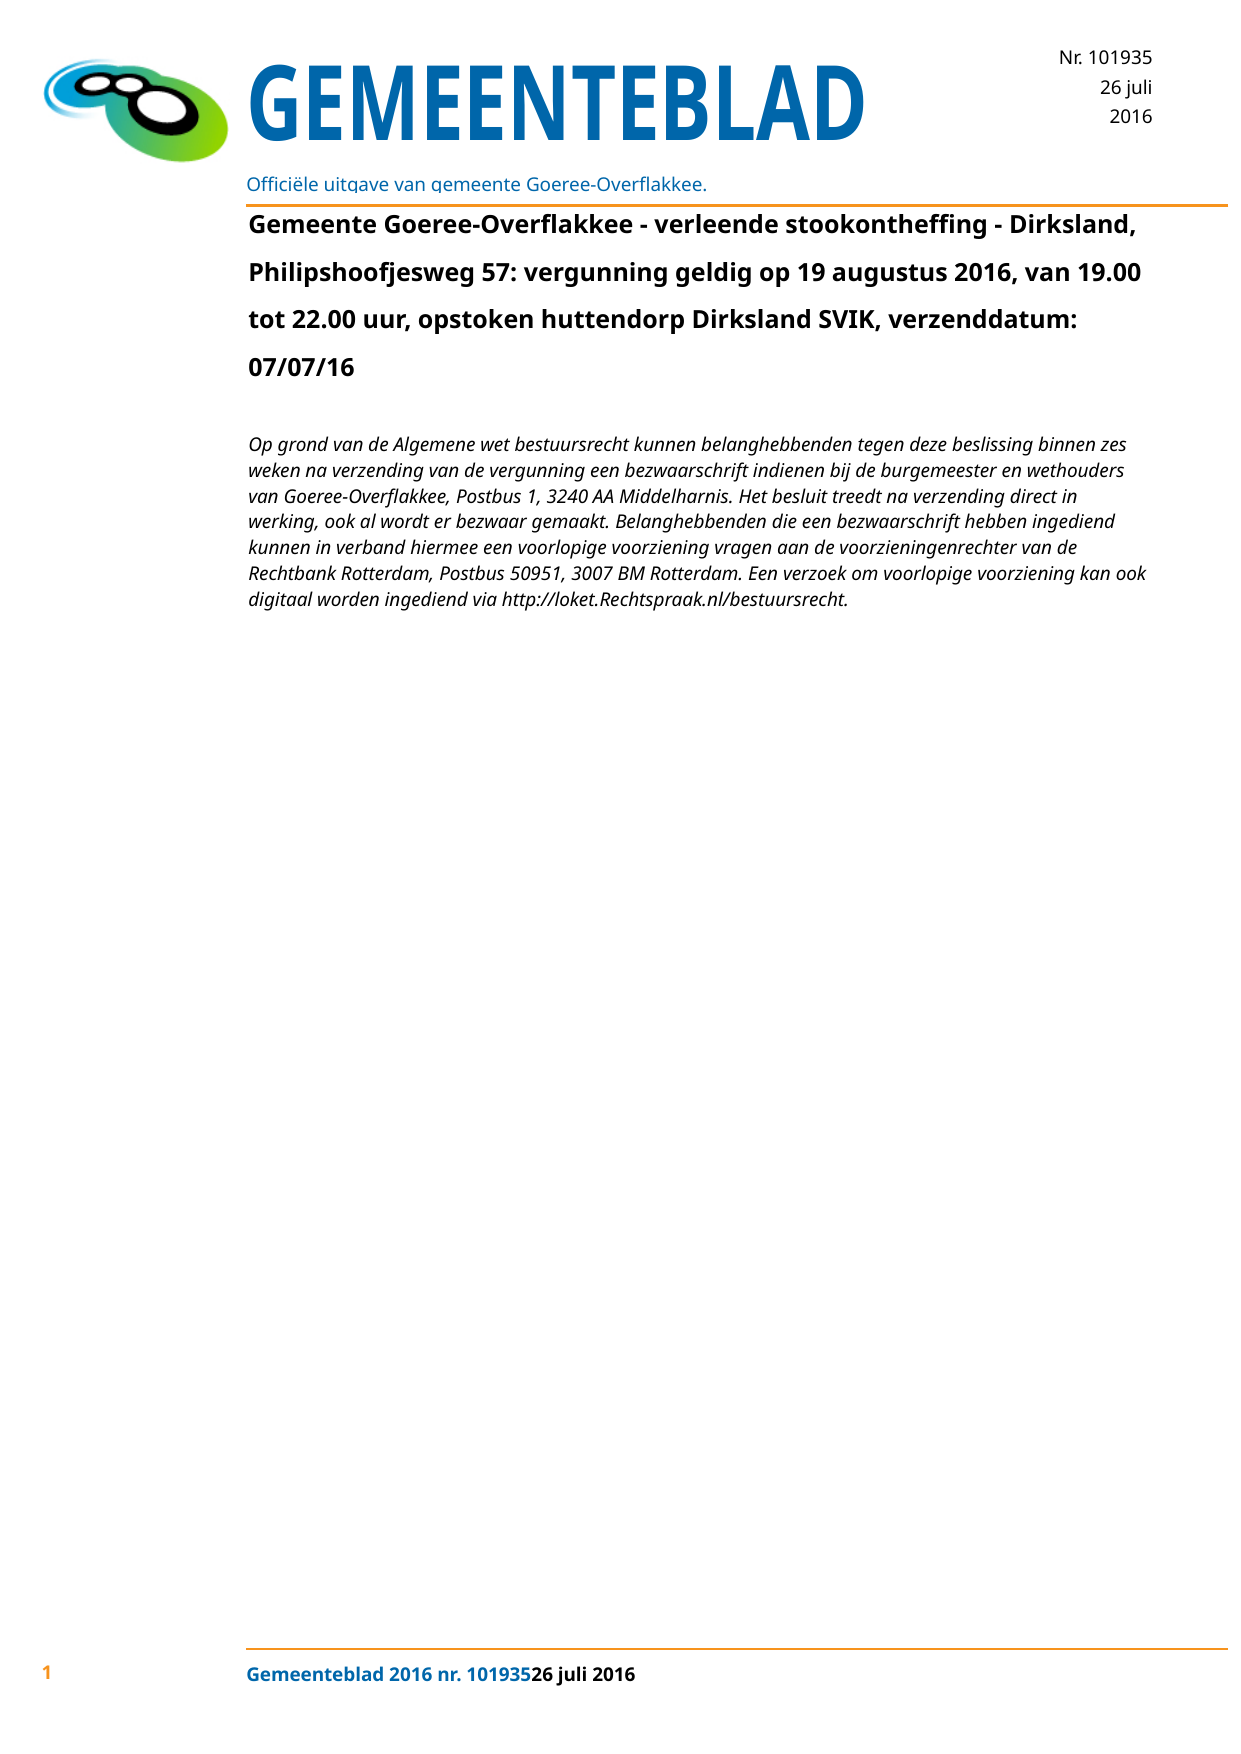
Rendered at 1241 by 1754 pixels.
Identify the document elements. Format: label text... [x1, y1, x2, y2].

picture [41, 47, 231, 172]
text Gemeente Goeree-Overflakkee - verleende stookontheffing - Dirksland, Philipshoofjesweg 57: vergunning geldig op 19 augustus 2016, van 19.00 tot 22.00 uur, opstoken huttendorp Dirksland SVIK, verzenddatum: 07/07/16 [248, 207, 1152, 384]
text Op grond van de Algemene wet bestuursrecht kunnen belanghebbenden tegen deze beslissing binnen zes weken na verzending van de vergunning een bezwaarschrift indienen bij de burgemeester en wethouders van Goeree-Overflakkee, Postbus 1, 3240 AA Middelharnis. Het besluit treedt na verzending direct in werking, ook al wordt er bezwaar gemaakt. Belanghebbenden die een bezwaarschrift hebben ingediend kunnen in verband hiermee een voorlopige voorziening vragen aan de voorzieningenrechter van de Rechtbank Rotterdam, Postbus 50951, 3007 BM Rotterdam. Een verzoek om voorlopige voorziening kan ook digitaal worden ingediend via http://loket.Rechtspraak.nl/bestuursrecht. [248, 431, 1152, 611]
